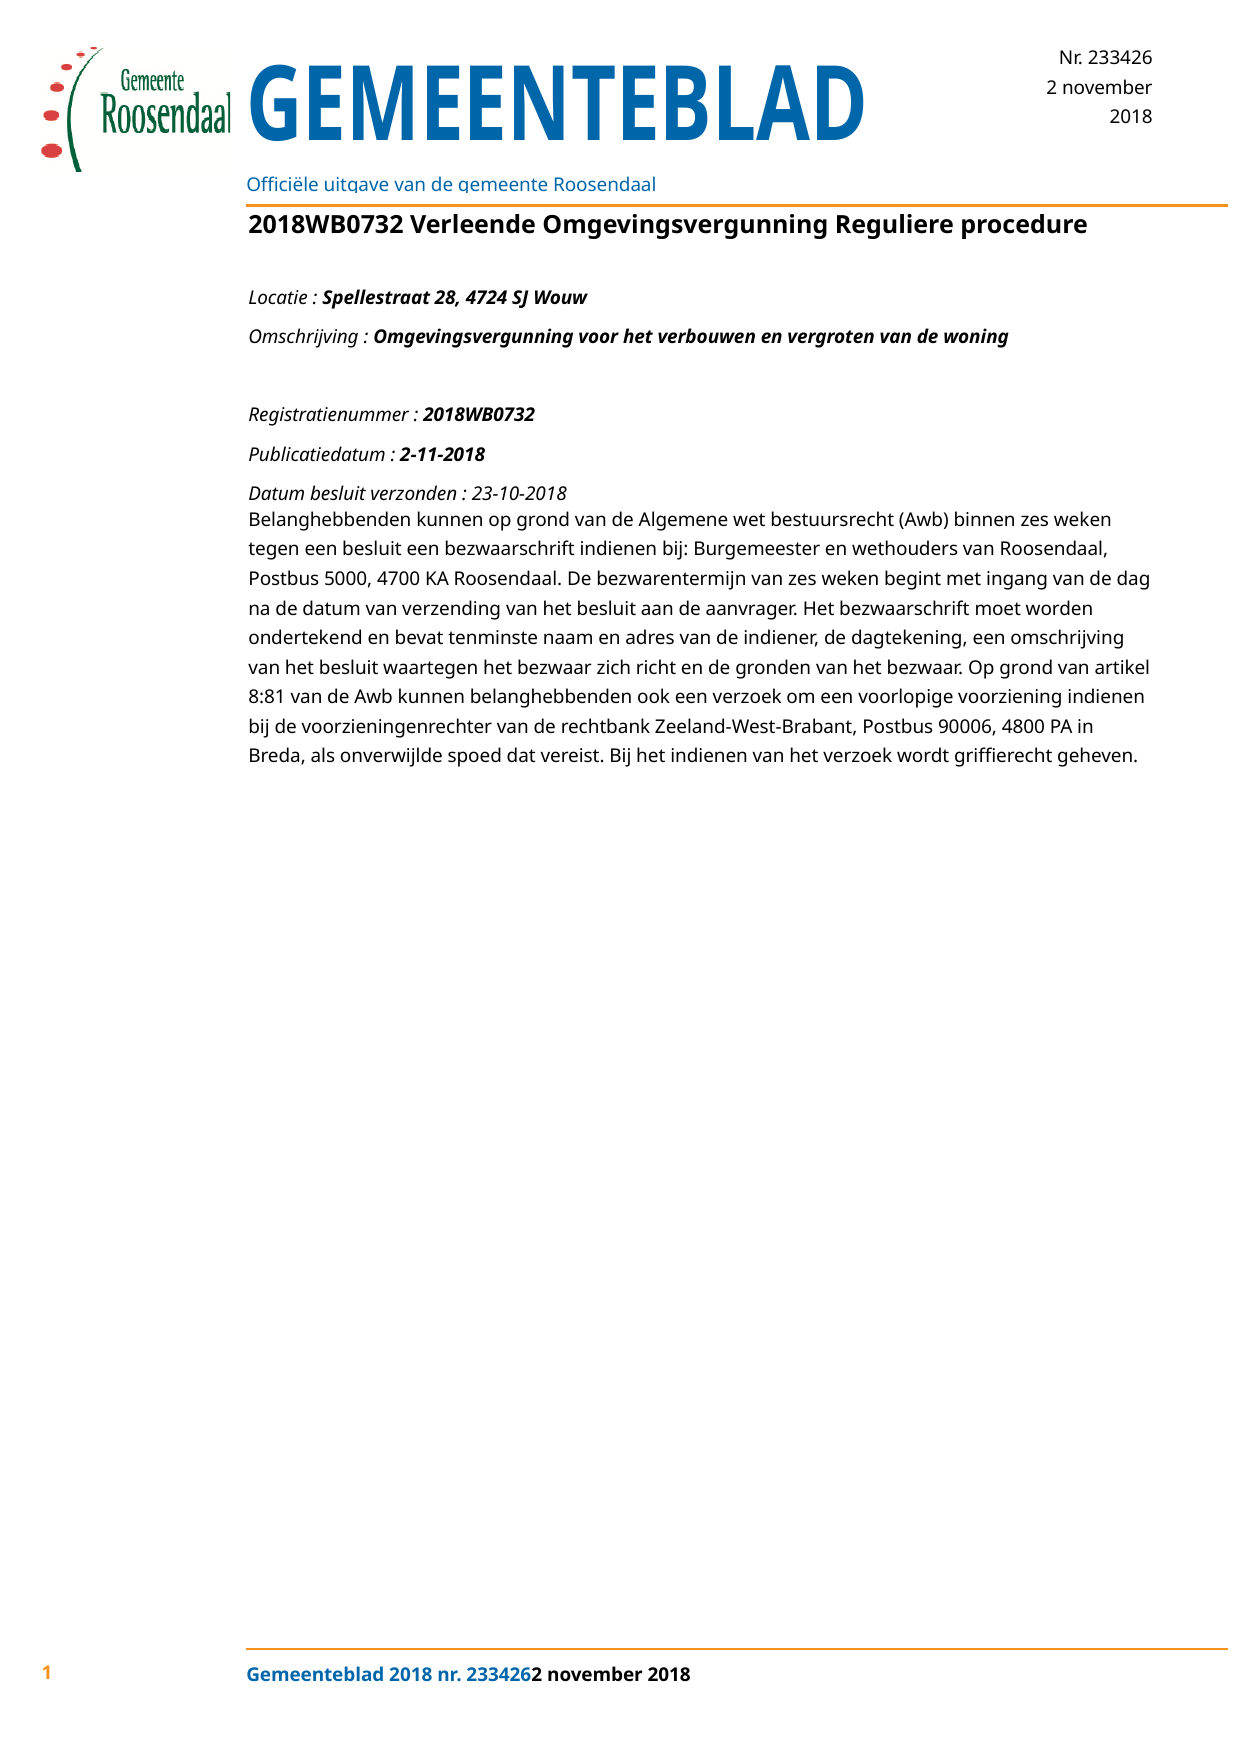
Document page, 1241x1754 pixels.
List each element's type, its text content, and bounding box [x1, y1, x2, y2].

text Registratienummer : 2018WB0732 [248, 402, 1152, 427]
text Publicatiedatum : 2-11-2018 [248, 441, 1152, 467]
text Omschrijving : Omgevingsvergunning voor het verbouwen en vergroten van de woning [248, 323, 1152, 349]
text Datum besluit verzonden : 23-10-2018 [248, 480, 1152, 506]
text 2018WB0732 Verleende Omgevingsvergunning Reguliere procedure [248, 207, 1152, 241]
text Locatie : Spellestraat 28, 4724 SJ Wouw [248, 284, 1152, 309]
text Belanghebbenden kunnen op grond van de Algemene wet bestuursrecht (Awb) binnen zes weken tegen een besluit een bezwaarschrift indienen bij: Burgemeester en wethouders van Roosendaal, Postbus 5000, 4700 KA Roosendaal. De bezwarentermijn van zes weken begint met ingang van de dag na de datum van verzending van het besluit aan de aanvrager. Het bezwaarschrift moet worden ondertekend en bevat tenminste naam en adres van de indiener, de dagtekening, een omschrijving van het besluit waartegen het bezwaar zich richt en de gronden van het bezwaar. Op grond van artikel 8:81 van de Awb kunnen belanghebbenden ook een verzoek om een voorlopige voorziening indienen bij de voorzieningenrechter van de rechtbank Zeeland-West-Brabant, Postbus 90006, 4800 PA in Breda, als onverwijlde spoed dat vereist. Bij het indienen van het verzoek wordt griffierecht geheven. [248, 506, 1152, 768]
picture [41, 47, 231, 172]
